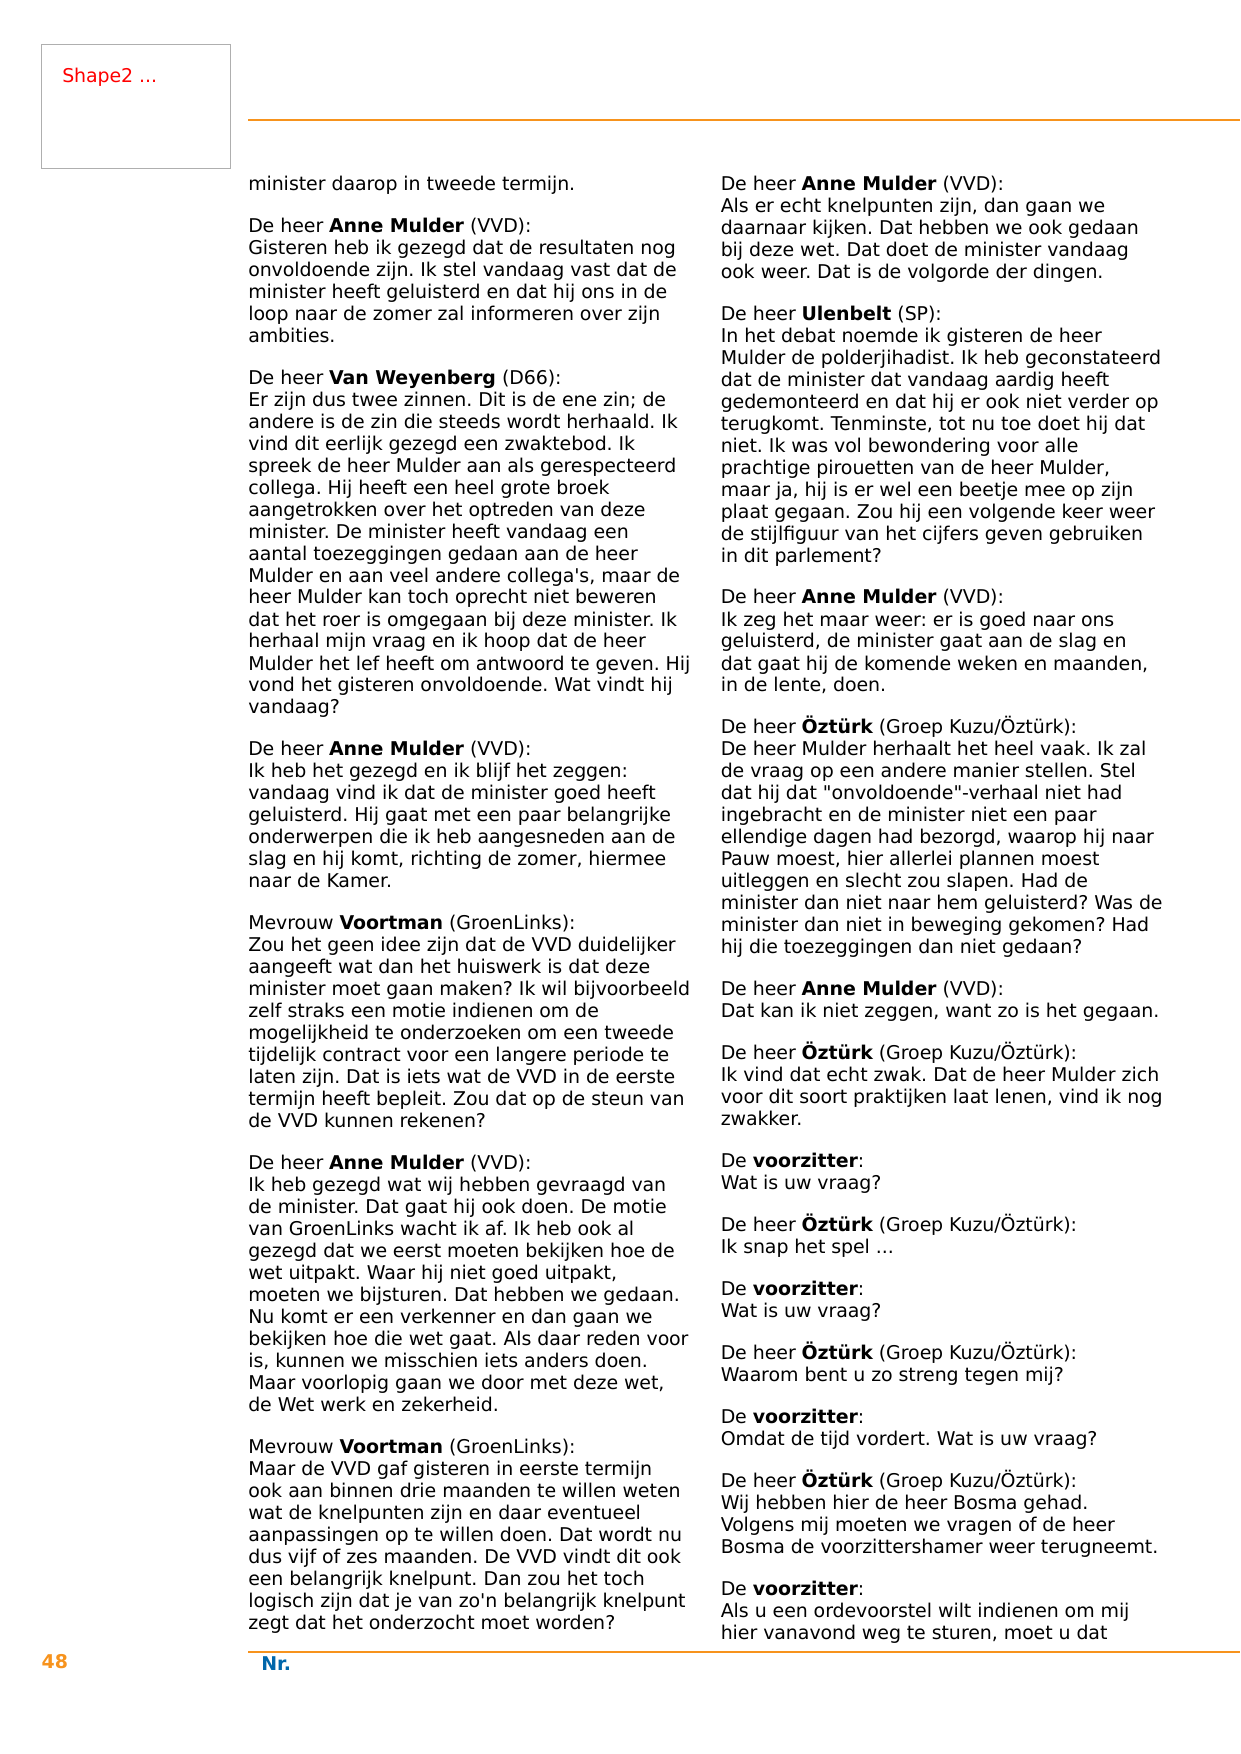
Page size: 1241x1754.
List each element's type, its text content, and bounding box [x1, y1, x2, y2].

text Ik snap het spel ... [721, 1236, 1163, 1258]
text De heer Ulenbelt (SP): [721, 303, 1163, 325]
text Zou het geen idee zijn dat de VVD duidelijker aangeeft wat dan het huiswerk is dat deze minister moet gaan maken? Ik wil bijvoorbeeld zelf straks een motie indienen om de mogelijkheid te onderzoeken om een tweede tijdelijk contract voor een langere periode te laten zijn. Dat is iets wat de VVD in de eerste termijn heeft bepleit. Zou dat op de steun van de VVD kunnen rekenen? [248, 934, 691, 1132]
text De heer Öztürk (Groep Kuzu/Öztürk): [721, 1214, 1163, 1236]
text Als er echt knelpunten zijn, dan gaan we daarnaar kijken. Dat hebben we ook gedaan bij deze wet. Dat doet de minister vandaag ook weer. Dat is de volgorde der dingen. [721, 195, 1163, 283]
text Wat is uw vraag? [721, 1300, 1163, 1322]
text minister daarop in tweede termijn. [248, 173, 691, 195]
text Mevrouw Voortman (GroenLinks): [248, 1436, 691, 1458]
text De heer Mulder herhaalt het heel vaak. Ik zal de vraag op een andere manier stellen. Stel dat hij dat "onvoldoende"-verhaal niet had ingebracht en de minister niet een paar ellendige dagen had bezorgd, waarop hij naar Pauw moest, hier allerlei plannen moest uitleggen en slecht zou slapen. Had de minister dan niet naar hem geluisterd? Was de minister dan niet in beweging gekomen? Had hij die toezeggingen dan niet gedaan? [721, 738, 1163, 958]
text De voorzitter: [721, 1150, 1163, 1172]
text Ik heb gezegd wat wij hebben gevraagd van de minister. Dat gaat hij ook doen. De motie van GroenLinks wacht ik af. Ik heb ook al gezegd dat we eerst moeten bekijken hoe de wet uitpakt. Waar hij niet goed uitpakt, moeten we bijsturen. Dat hebben we gedaan. Nu komt er een verkenner en dan gaan we bekijken hoe die wet gaat. Als daar reden voor is, kunnen we misschien iets anders doen. Maar voorlopig gaan we door met deze wet, de Wet werk en zekerheid. [248, 1174, 691, 1416]
text De heer Anne Mulder (VVD): [721, 173, 1163, 195]
text De voorzitter: [721, 1278, 1163, 1300]
text Wat is uw vraag? [721, 1172, 1163, 1194]
text De heer Öztürk (Groep Kuzu/Öztürk): [721, 1470, 1163, 1492]
text Mevrouw Voortman (GroenLinks): [248, 912, 691, 934]
text De heer Öztürk (Groep Kuzu/Öztürk): [721, 716, 1163, 738]
text De voorzitter: [721, 1578, 1163, 1600]
text De heer Anne Mulder (VVD): [721, 978, 1163, 1000]
text De heer Anne Mulder (VVD): [248, 1152, 691, 1174]
text De heer Öztürk (Groep Kuzu/Öztürk): [721, 1042, 1163, 1064]
text Waarom bent u zo streng tegen mij? [721, 1364, 1163, 1386]
text De heer Öztürk (Groep Kuzu/Öztürk): [721, 1342, 1163, 1364]
text Dat kan ik niet zeggen, want zo is het gegaan. [721, 1000, 1163, 1022]
text Gisteren heb ik gezegd dat de resultaten nog onvoldoende zijn. Ik stel vandaag vast dat de minister heeft geluisterd en dat hij ons in de loop naar de zomer zal informeren over zijn ambities. [248, 237, 691, 347]
text De heer Anne Mulder (VVD): [248, 215, 691, 237]
text Ik vind dat echt zwak. Dat de heer Mulder zich voor dit soort praktijken laat lenen, vind ik nog zwakker. [721, 1064, 1163, 1130]
text Ik zeg het maar weer: er is goed naar ons geluisterd, de minister gaat aan de slag en dat gaat hij de komende weken en maanden, in de lente, doen. [721, 608, 1163, 696]
text Omdat de tijd vordert. Wat is uw vraag? [721, 1428, 1163, 1450]
text De heer Anne Mulder (VVD): [248, 738, 691, 760]
text Maar de VVD gaf gisteren in eerste termijn ook aan binnen drie maanden te willen weten wat de knelpunten zijn en daar eventueel aanpassingen op te willen doen. Dat wordt nu dus vijf of zes maanden. De VVD vindt dit ook een belangrijk knelpunt. Dan zou het toch logisch zijn dat je van zo'n belangrijk knelpunt zegt dat het onderzocht moet worden? [248, 1458, 691, 1633]
text De heer Van Weyenberg (D66): [248, 367, 691, 389]
text Er zijn dus twee zinnen. Dit is de ene zin; de andere is de zin die steeds wordt herhaald. Ik vind dit eerlijk gezegd een zwaktebod. Ik spreek de heer Mulder aan als gerespecteerd collega. Hij heeft een heel grote broek aangetrokken over het optreden van deze minister. De minister heeft vandaag een aantal toezeggingen gedaan aan de heer Mulder en aan veel andere collega's, maar de heer Mulder kan toch oprecht niet beweren dat het roer is omgegaan bij deze minister. Ik herhaal mijn vraag en ik hoop dat de heer Mulder het lef heeft om antwoord te geven. Hij vond het gisteren onvoldoende. Wat vindt hij vandaag? [248, 389, 691, 718]
text Als u een ordevoorstel wilt indienen om mij hier vanavond weg te sturen, moet u dat [721, 1600, 1163, 1644]
text De voorzitter: [721, 1406, 1163, 1428]
text Ik heb het gezegd en ik blijf het zeggen: vandaag vind ik dat de minister goed heeft geluisterd. Hij gaat met een paar belangrijke onderwerpen die ik heb aangesneden aan de slag en hij komt, richting de zomer, hiermee naar de Kamer. [248, 760, 691, 892]
text In het debat noemde ik gisteren de heer Mulder de polderjihadist. Ik heb geconstateerd dat de minister dat vandaag aardig heeft gedemonteerd en dat hij er ook niet verder op terugkomt. Tenminste, tot nu toe doet hij dat niet. Ik was vol bewondering voor alle prachtige pirouetten van de heer Mulder, maar ja, hij is er wel een beetje mee op zijn plaat gegaan. Zou hij een volgende keer weer de stijlfiguur van het cijfers geven gebruiken in dit parlement? [721, 325, 1163, 566]
text De heer Anne Mulder (VVD): [721, 586, 1163, 608]
text Wij hebben hier de heer Bosma gehad. Volgens mij moeten we vragen of de heer Bosma de voorzittershamer weer terugneemt. [721, 1492, 1163, 1558]
